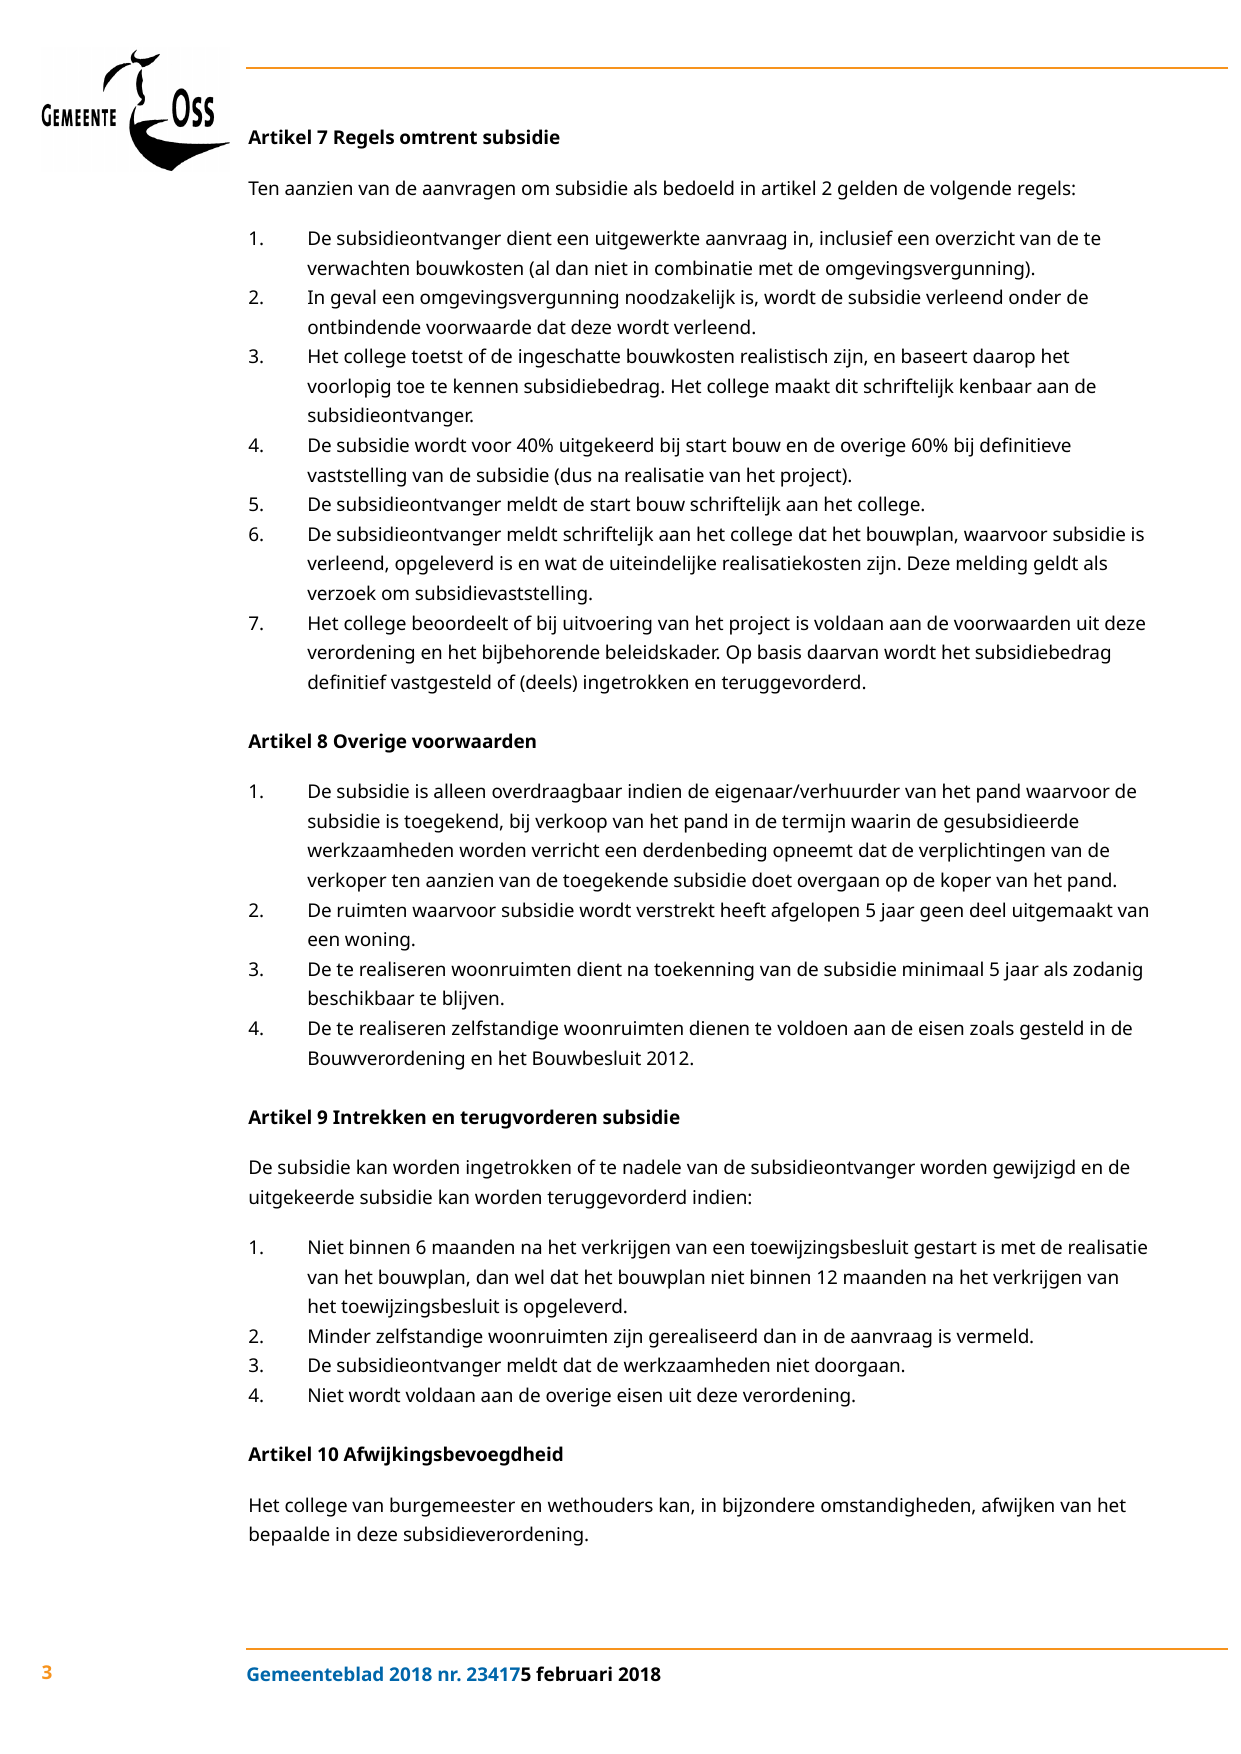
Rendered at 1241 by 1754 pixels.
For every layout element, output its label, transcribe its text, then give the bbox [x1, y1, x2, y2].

text Het college van burgemeester en wethouders kan, in bijzondere omstandigheden, afwijken van het bepaalde in deze subsidieverordening. [248, 1492, 1152, 1547]
text Artikel 9 Intrekken en terugvorderen subsidie [248, 1104, 1152, 1130]
text De subsidie kan worden ingetrokken of te nadele van de subsidieontvanger worden gewijzigd en de uitgekeerde subsidie kan worden teruggevorderd indien: [248, 1154, 1152, 1210]
list De subsidieontvanger meldt dat de werkzaamheden niet doorgaan. [248, 1353, 1152, 1378]
list De te realiseren woonruimten dient na toekenning van de subsidie minimaal 5 jaar als zodanig beschikbaar te blijven. [248, 956, 1152, 1011]
list Niet binnen 6 maanden na het verkrijgen van een toewijzingsbesluit gestart is met de realisatie van het bouwplan, dan wel dat het bouwplan niet binnen 12 maanden na het verkrijgen van het toewijzingsbesluit is opgeleverd. [248, 1234, 1152, 1319]
list Het college toetst of de ingeschatte bouwkosten realistisch zijn, en baseert daarop het voorlopig toe te kennen subsidiebedrag. Het college maakt dit schriftelijk kenbaar aan de subsidieontvanger. [248, 343, 1152, 428]
list De subsidieontvanger dient een uitgewerkte aanvraag in, inclusief een overzicht van de te verwachten bouwkosten (al dan niet in combinatie met de omgevingsvergunning). [248, 225, 1152, 281]
picture [41, 47, 231, 172]
list Minder zelfstandige woonruimten zijn gerealiseerd dan in de aanvraag is vermeld. [248, 1323, 1152, 1349]
list In geval een omgevingsvergunning noodzakelijk is, wordt de subsidie verleend onder de ontbindende voorwaarde dat deze wordt verleend. [248, 284, 1152, 340]
list Het college beoordeelt of bij uitvoering van het project is voldaan aan de voorwaarden uit deze verordening en het bijbehorende beleidskader. Op basis daarvan wordt het subsidiebedrag definitief vastgesteld of (deels) ingetrokken en teruggevorderd. [248, 610, 1152, 695]
text Artikel 8 Overige voorwaarden [248, 728, 1152, 754]
text Ten aanzien van de aanvragen om subsidie als bedoeld in artikel 2 gelden de volgende regels: [248, 175, 1152, 201]
list De subsidieontvanger meldt de start bouw schriftelijk aan het college. [248, 491, 1152, 517]
text Artikel 10 Afwijkingsbevoegdheid [248, 1441, 1152, 1467]
list De te realiseren zelfstandige woonruimten dienen te voldoen aan de eisen zoals gesteld in de Bouwverordening en het Bouwbesluit 2012. [248, 1015, 1152, 1071]
list Niet wordt voldaan aan de overige eisen uit deze verordening. [248, 1382, 1152, 1408]
list De subsidie is alleen overdraagbaar indien de eigenaar/verhuurder van het pand waarvoor de subsidie is toegekend, bij verkoop van het pand in de termijn waarin de gesubsidieerde werkzaamheden worden verricht een derdenbeding opneemt dat de verplichtingen van de verkoper ten aanzien van de toegekende subsidie doet overgaan op de koper van het pand. [248, 778, 1152, 893]
list De subsidieontvanger meldt schriftelijk aan het college dat het bouwplan, waarvoor subsidie is verleend, opgeleverd is en wat de uiteindelijke realisatiekosten zijn. Deze melding geldt als verzoek om subsidievaststelling. [248, 521, 1152, 606]
list De subsidie wordt voor 40% uitgekeerd bij start bouw en de overige 60% bij definitieve vaststelling van de subsidie (dus na realisatie van het project). [248, 432, 1152, 488]
text Artikel 7 Regels omtrent subsidie [248, 124, 1152, 150]
list De ruimten waarvoor subsidie wordt verstrekt heeft afgelopen 5 jaar geen deel uitgemaakt van een woning. [248, 897, 1152, 952]
